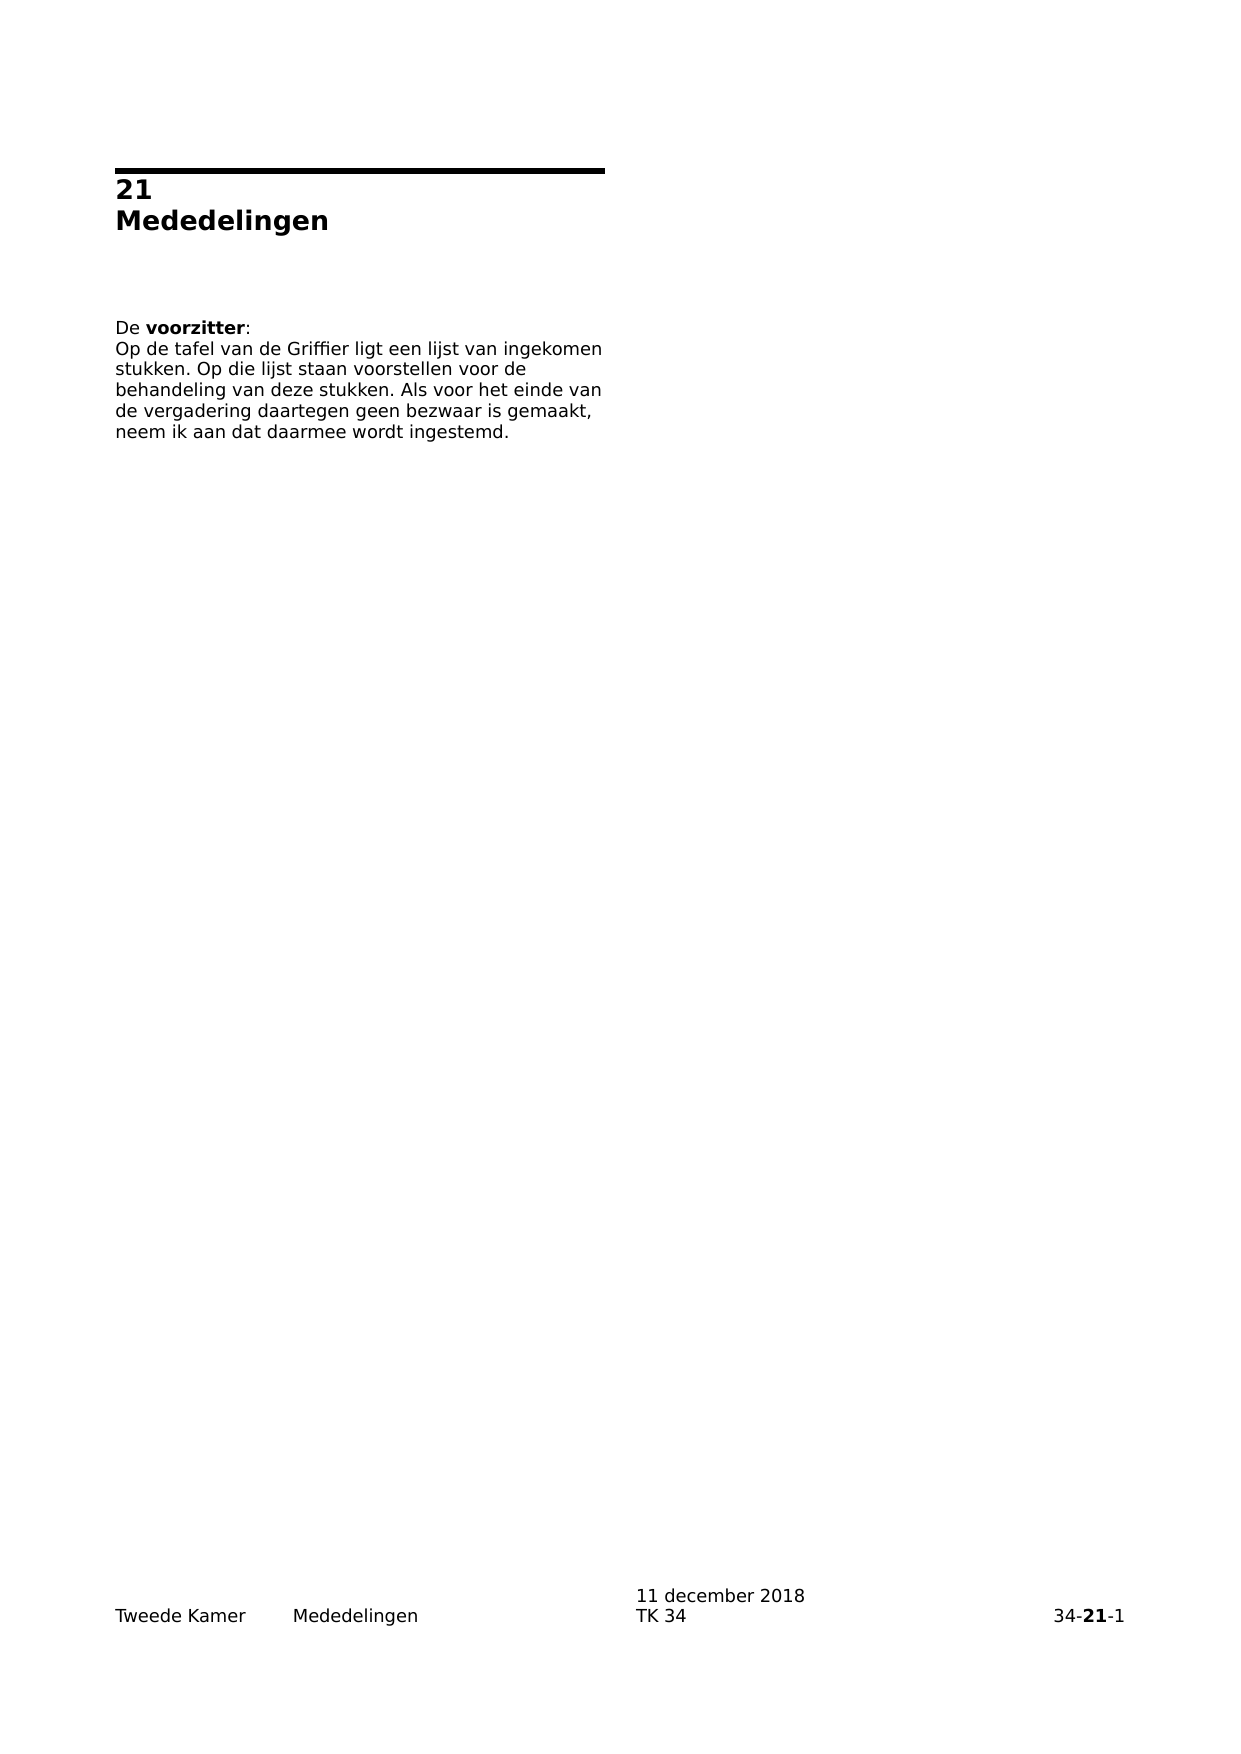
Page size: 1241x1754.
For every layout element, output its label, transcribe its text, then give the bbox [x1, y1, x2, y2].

title 21 Mededelingen [115, 174, 605, 237]
text De voorzitter: [115, 318, 605, 338]
text Op de tafel van de Griffier ligt een lijst van ingekomen stukken. Op die lijst staan voorstellen voor de behandeling van deze stukken. Als voor het einde van de vergadering daartegen geen bezwaar is gemaakt, neem ik aan dat daarmee wordt ingestemd. [115, 338, 605, 442]
